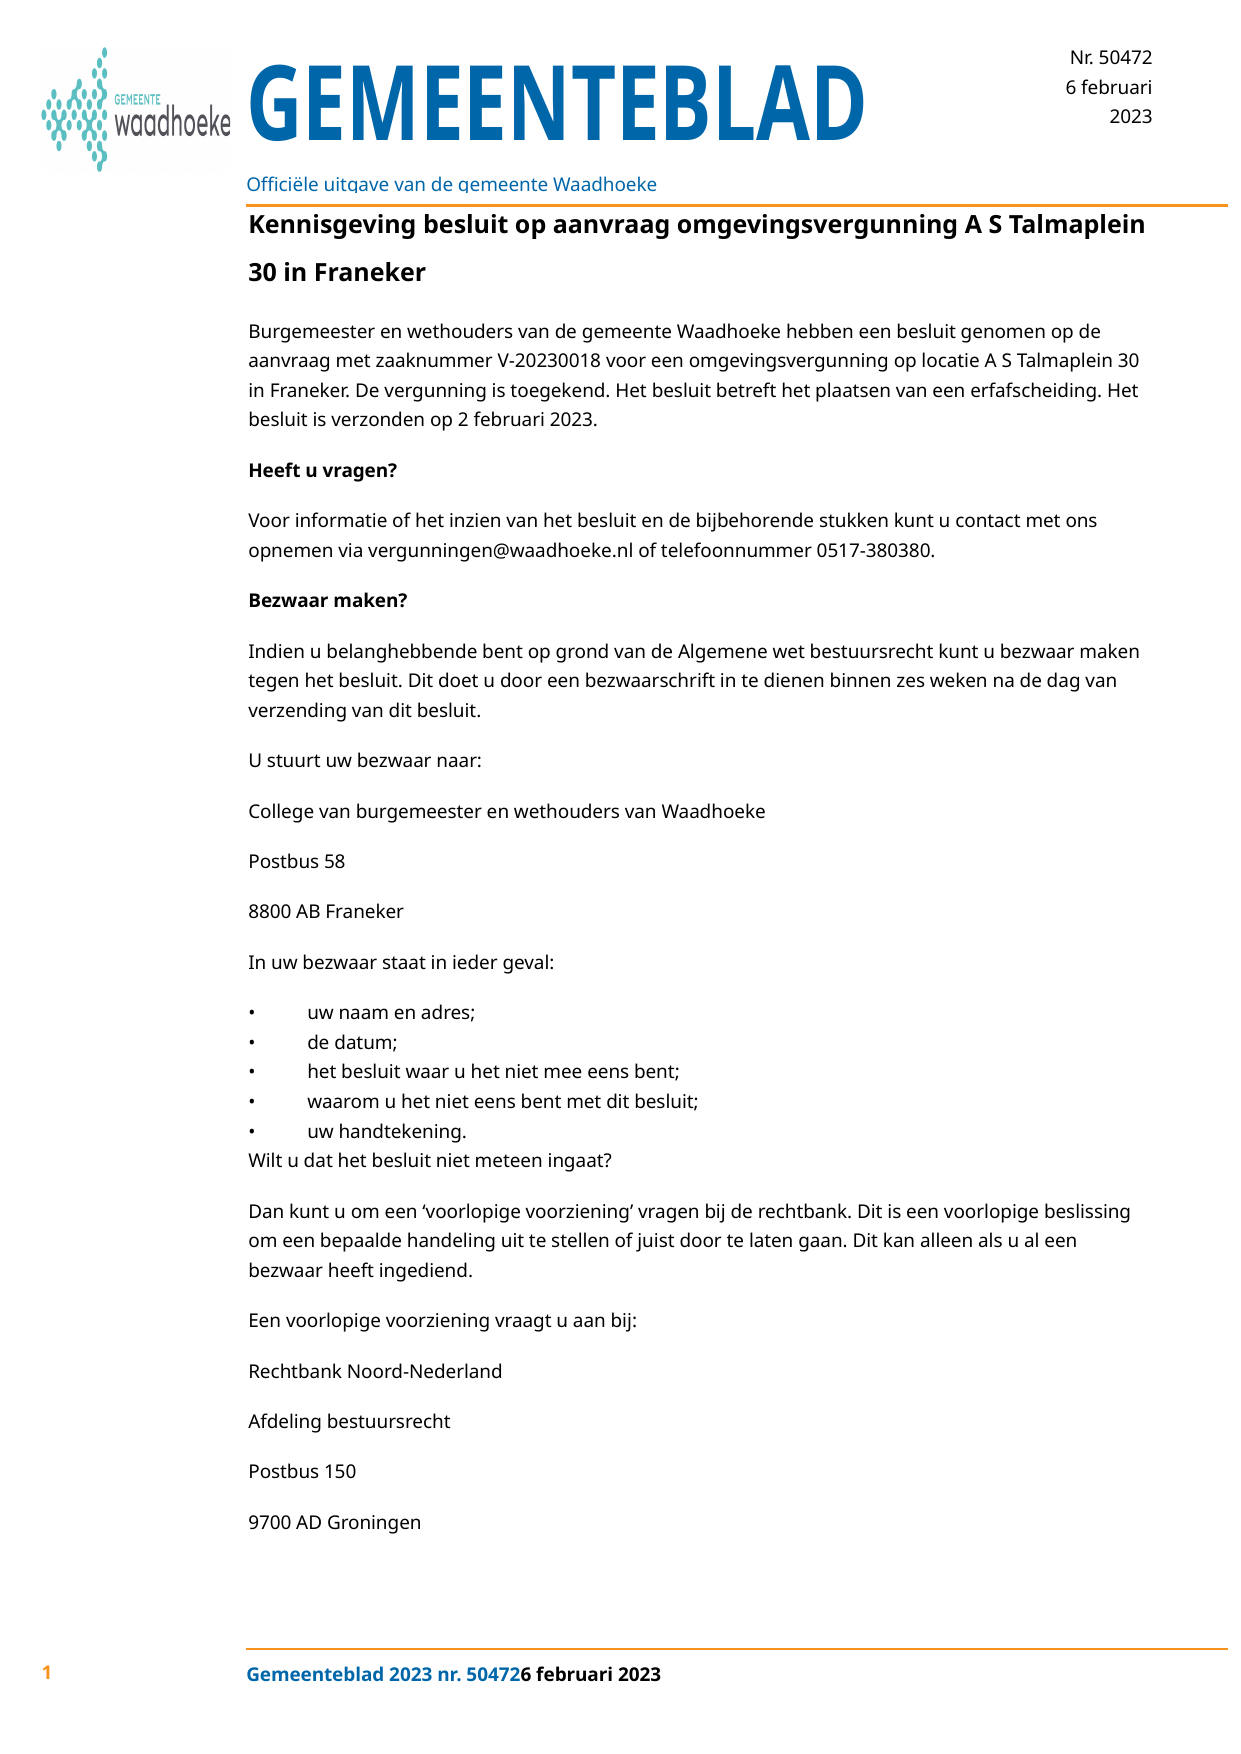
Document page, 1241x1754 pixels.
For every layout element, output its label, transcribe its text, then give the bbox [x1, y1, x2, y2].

text 8800 AB Franeker [248, 899, 1152, 924]
text Wilt u dat het besluit niet meteen ingaat? [248, 1147, 1152, 1173]
list uw naam en adres; [248, 999, 1152, 1025]
text Postbus 58 [248, 848, 1152, 874]
text In uw bezwaar staat in ieder geval: [248, 949, 1152, 975]
list het besluit waar u het niet mee eens bent; [248, 1059, 1152, 1084]
text U stuurt uw bezwaar naar: [248, 747, 1152, 773]
list uw handtekening. [248, 1118, 1152, 1144]
text Afdeling bestuursrecht [248, 1408, 1152, 1434]
picture [41, 47, 231, 172]
text Een voorlopige voorziening vraagt u aan bij: [248, 1307, 1152, 1333]
text Bezwaar maken? [248, 587, 1152, 613]
text Postbus 150 [248, 1459, 1152, 1484]
text Dan kunt u om een ‘voorlopige voorziening’ vragen bij de rechtbank. Dit is een voorlopige beslissing om een bepaalde handeling uit te stellen of juist door te laten gaan. Dit kan alleen als u al een bezwaar heeft ingediend. [248, 1198, 1152, 1283]
text Kennisgeving besluit op aanvraag omgevingsvergunning A S Talmaplein 30 in Franeker [248, 207, 1152, 288]
text Indien u belanghebbende bent op grond van de Algemene wet bestuursrecht kunt u bezwaar maken tegen het besluit. Dit doet u door een bezwaarschrift in te dienen binnen zes weken na de dag van verzending van dit besluit. [248, 638, 1152, 723]
text Rechtbank Noord-Nederland [248, 1358, 1152, 1384]
text Heeft u vragen? [248, 457, 1152, 483]
text 9700 AD Groningen [248, 1509, 1152, 1535]
text Burgemeester en wethouders van de gemeente Waadhoeke hebben een besluit genomen op de aanvraag met zaaknummer V-20230018 voor een omgevingsvergunning op locatie A S Talmaplein 30 in Franeker. De vergunning is toegekend. Het besluit betreft het plaatsen van een erfafscheiding. Het besluit is verzonden op 2 februari 2023. [248, 318, 1152, 432]
list waarom u het niet eens bent met dit besluit; [248, 1088, 1152, 1114]
text College van burgemeester en wethouders van Waadhoeke [248, 798, 1152, 824]
list de datum; [248, 1029, 1152, 1055]
text Voor informatie of het inzien van het besluit en de bijbehorende stukken kunt u contact met ons opnemen via vergunningen@waadhoeke.nl of telefoonnummer 0517-380380. [248, 507, 1152, 563]
